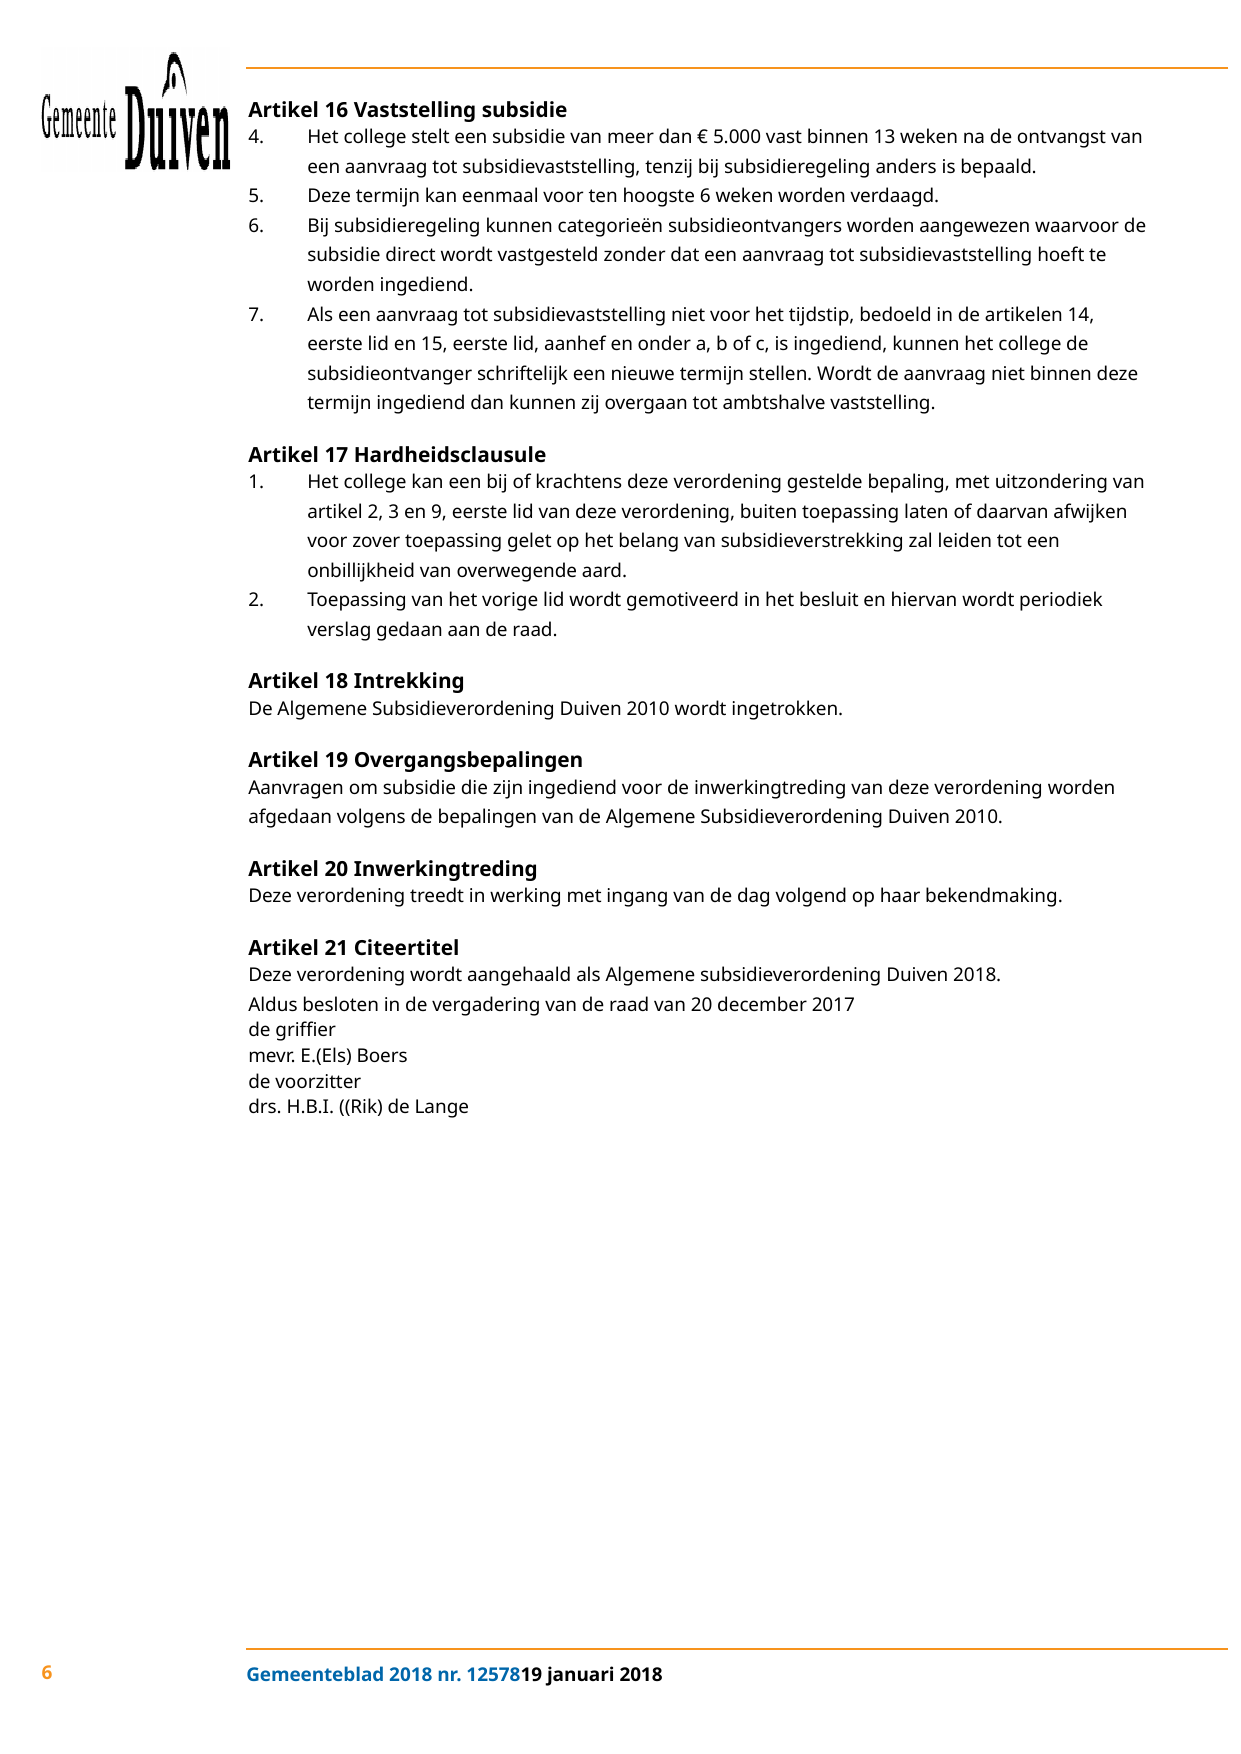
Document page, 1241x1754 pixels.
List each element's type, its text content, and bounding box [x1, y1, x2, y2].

text Artikel 17 Hardheidsclausule [248, 440, 1152, 468]
text Deze verordening wordt aangehaald als Algemene subsidieverordening Duiven 2018. [248, 961, 1152, 987]
picture [41, 47, 231, 172]
list Deze termijn kan eenmaal voor ten hoogste 6 weken worden verdaagd. [248, 182, 1152, 208]
text de voorzitter [248, 1068, 1152, 1094]
text Aldus besloten in de vergadering van de raad van 20 december 2017 [248, 991, 1152, 1017]
text mevr. E.(Els) Boers [248, 1042, 1152, 1068]
list Als een aanvraag tot subsidievaststelling niet voor het tijdstip, bedoeld in de artikelen 14, eerste lid en 15, eerste lid, aanhef en onder a, b of c, is ingediend, kunnen het college de subsidieontvanger schriftelijk een nieuwe termijn stellen. Wordt de aanvraag niet binnen deze termijn ingediend dan kunnen zij overgaan tot ambtshalve vaststelling. [248, 301, 1152, 415]
text drs. H.B.I. ((Rik) de Lange [248, 1094, 1152, 1119]
text de griffier [248, 1017, 1152, 1042]
text Artikel 20 Inwerkingtreding [248, 854, 1152, 882]
text Artikel 21 Citeertitel [248, 933, 1152, 961]
text Artikel 16 Vaststelling subsidie [248, 95, 1152, 123]
text Deze verordening treedt in werking met ingang van de dag volgend op haar bekendmaking. [248, 882, 1152, 908]
text Artikel 19 Overgangsbepalingen [248, 746, 1152, 774]
list Toepassing van het vorige lid wordt gemotiveerd in het besluit en hiervan wordt periodiek verslag gedaan aan de raad. [248, 587, 1152, 642]
list Het college stelt een subsidie van meer dan € 5.000 vast binnen 13 weken na de ontvangst van een aanvraag tot subsidievaststelling, tenzij bij subsidieregeling anders is bepaald. [248, 123, 1152, 178]
list Bij subsidieregeling kunnen categorieën subsidieontvangers worden aangewezen waarvoor de subsidie direct wordt vastgesteld zonder dat een aanvraag tot subsidievaststelling hoeft te worden ingediend. [248, 212, 1152, 297]
text De Algemene Subsidieverordening Duiven 2010 wordt ingetrokken. [248, 695, 1152, 721]
list Het college kan een bij of krachtens deze verordening gestelde bepaling, met uitzondering van artikel 2, 3 en 9, eerste lid van deze verordening, buiten toepassing laten of daarvan afwijken voor zover toepassing gelet op het belang van subsidieverstrekking zal leiden tot een onbillijkheid van overwegende aard. [248, 468, 1152, 583]
text Artikel 18 Intrekking [248, 667, 1152, 695]
text Aanvragen om subsidie die zijn ingediend voor de inwerkingtreding van deze verordening worden afgedaan volgens de bepalingen van de Algemene Subsidieverordening Duiven 2010. [248, 774, 1152, 829]
